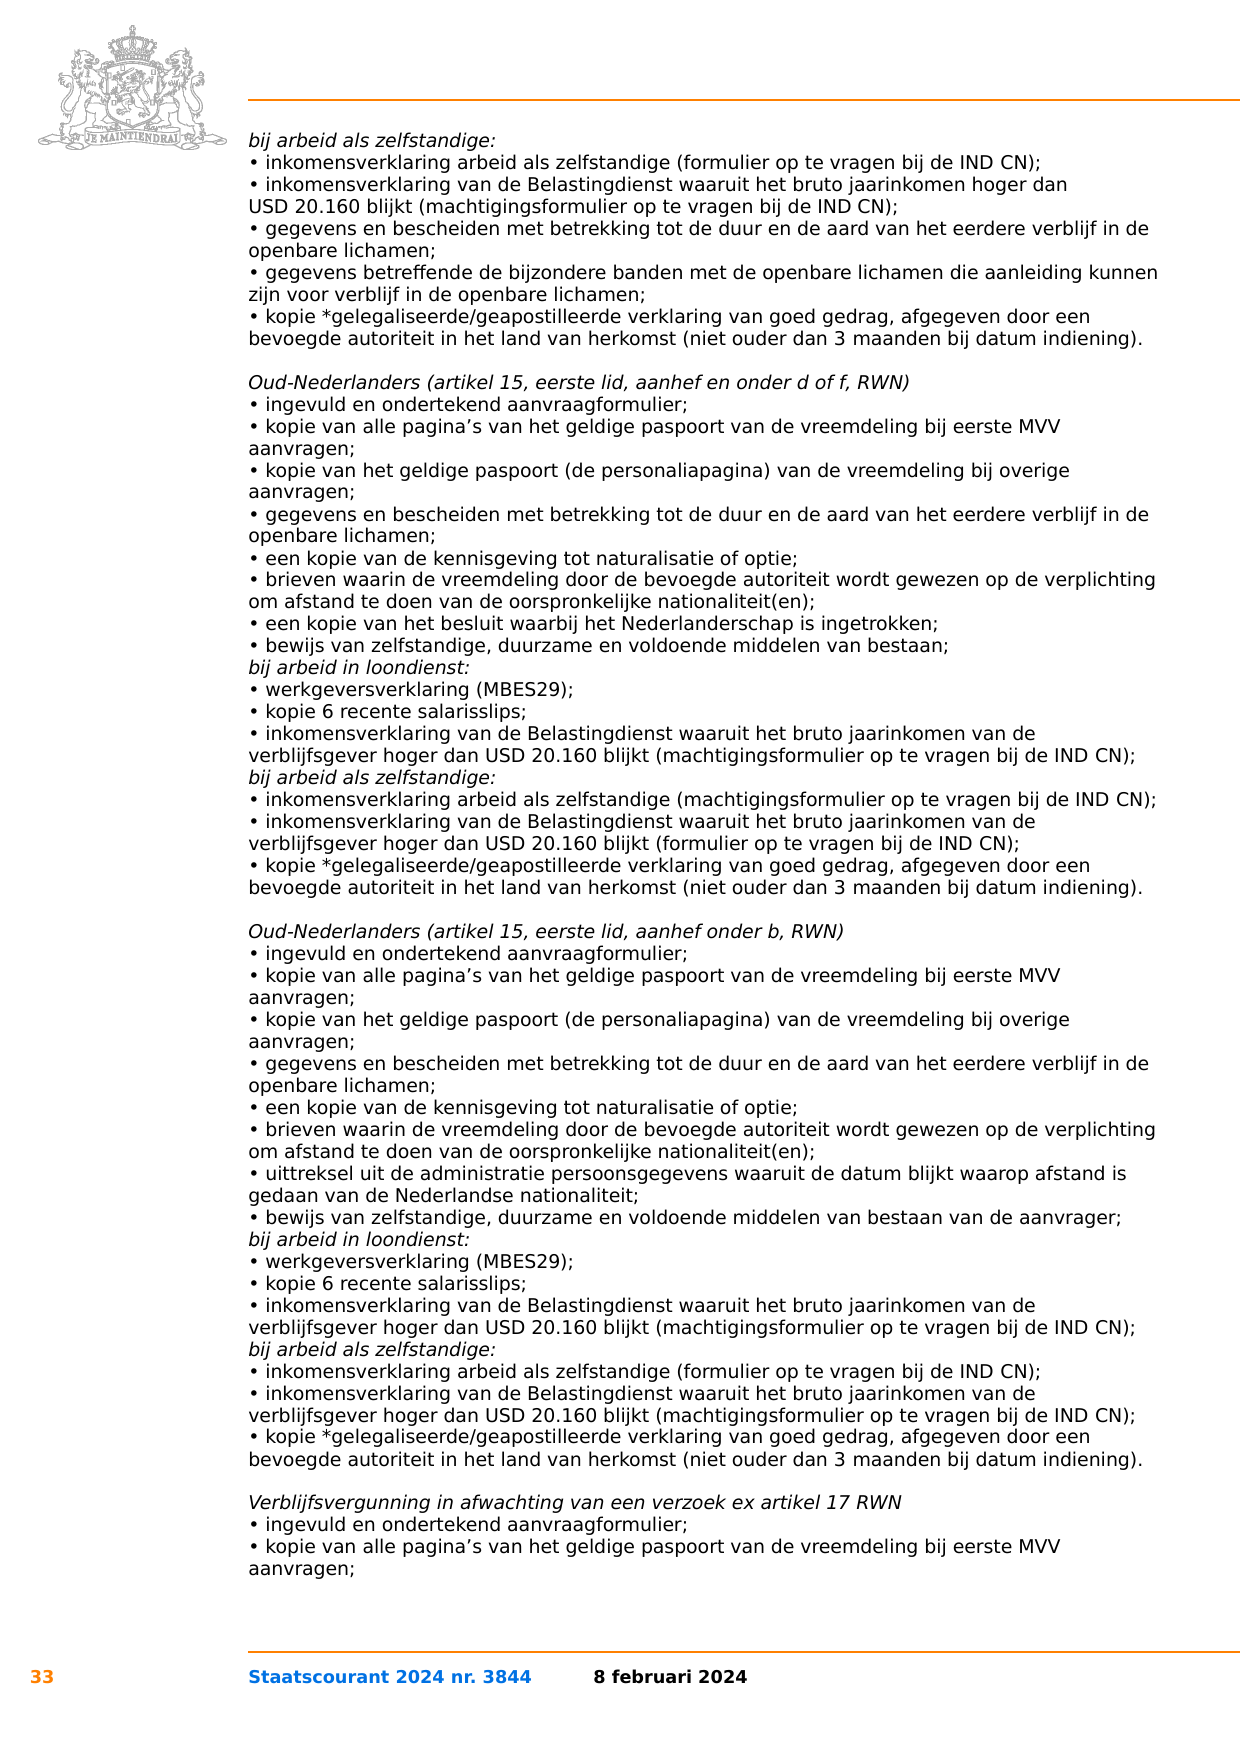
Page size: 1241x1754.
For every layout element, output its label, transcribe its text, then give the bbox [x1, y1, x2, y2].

text • een kopie van de kennisgeving tot naturalisatie of optie; [248, 1097, 1163, 1119]
text • kopie van alle pagina’s van het geldige paspoort van de vreemdeling bij eerste MVV aanvragen; [248, 416, 1163, 459]
text • gegevens en bescheiden met betrekking tot de duur en de aard van het eerdere verblijf in de openbare lichamen; [248, 218, 1163, 262]
text • kopie *gelegaliseerde/geapostilleerde verklaring van goed gedrag, afgegeven door een bevoegde autoriteit in het land van herkomst (niet ouder dan 3 maanden bij datum indiening). [248, 855, 1163, 899]
text • kopie van alle pagina’s van het geldige paspoort van de vreemdeling bij eerste MVV aanvragen; [248, 965, 1163, 1009]
text • brieven waarin de vreemdeling door de bevoegde autoriteit wordt gewezen op de verplichting om afstand te doen van de oorspronkelijke nationaliteit(en); [248, 1119, 1163, 1163]
text • inkomensverklaring van de Belastingdienst waaruit het bruto jaarinkomen van de verblijfsgever hoger dan USD 20.160 blijkt (formulier op te vragen bij de IND CN); [248, 811, 1163, 855]
text • inkomensverklaring van de Belastingdienst waaruit het bruto jaarinkomen hoger dan USD 20.160 blijkt (machtigingsformulier op te vragen bij de IND CN); [248, 174, 1163, 218]
text • werkgeversverklaring (MBES29); [248, 679, 1163, 701]
text • inkomensverklaring van de Belastingdienst waaruit het bruto jaarinkomen van de verblijfsgever hoger dan USD 20.160 blijkt (machtigingsformulier op te vragen bij de IND CN); [248, 1382, 1163, 1426]
text • een kopie van de kennisgeving tot naturalisatie of optie; [248, 547, 1163, 569]
text • kopie 6 recente salarisslips; [248, 701, 1163, 723]
text • gegevens en bescheiden met betrekking tot de duur en de aard van het eerdere verblijf in de openbare lichamen; [248, 1053, 1163, 1097]
text • gegevens en bescheiden met betrekking tot de duur en de aard van het eerdere verblijf in de openbare lichamen; [248, 503, 1163, 547]
text • uittreksel uit de administratie persoonsgegevens waaruit de datum blijkt waarop afstand is gedaan van de Nederlandse nationaliteit; [248, 1163, 1163, 1207]
text • inkomensverklaring arbeid als zelfstandige (formulier op te vragen bij de IND CN); [248, 1361, 1163, 1382]
text bij arbeid als zelfstandige: [248, 130, 1163, 152]
text • ingevuld en ondertekend aanvraagformulier; [248, 393, 1163, 416]
text • kopie *gelegaliseerde/geapostilleerde verklaring van goed gedrag, afgegeven door een bevoegde autoriteit in het land van herkomst (niet ouder dan 3 maanden bij datum indiening). [248, 1426, 1163, 1470]
text bij arbeid als zelfstandige: [248, 1338, 1163, 1361]
text • kopie *gelegaliseerde/geapostilleerde verklaring van goed gedrag, afgegeven door een bevoegde autoriteit in het land van herkomst (niet ouder dan 3 maanden bij datum indiening). [248, 306, 1163, 350]
text • brieven waarin de vreemdeling door de bevoegde autoriteit wordt gewezen op de verplichting om afstand te doen van de oorspronkelijke nationaliteit(en); [248, 569, 1163, 613]
text • kopie 6 recente salarisslips; [248, 1273, 1163, 1294]
subtitle Oud-Nederlanders (artikel 15, eerste lid, aanhef en onder d of f, RWN) [248, 372, 1163, 393]
text • inkomensverklaring arbeid als zelfstandige (machtigingsformulier op te vragen bij de IND CN); [248, 789, 1163, 811]
text • inkomensverklaring van de Belastingdienst waaruit het bruto jaarinkomen van de verblijfsgever hoger dan USD 20.160 blijkt (machtigingsformulier op te vragen bij de IND CN); [248, 723, 1163, 767]
text • kopie van het geldige paspoort (de personaliapagina) van de vreemdeling bij overige aanvragen; [248, 459, 1163, 503]
text • bewijs van zelfstandige, duurzame en voldoende middelen van bestaan; [248, 635, 1163, 657]
text • werkgeversverklaring (MBES29); [248, 1251, 1163, 1273]
text • kopie van alle pagina’s van het geldige paspoort van de vreemdeling bij eerste MVV aanvragen; [248, 1536, 1163, 1580]
text • gegevens betreffende de bijzondere banden met de openbare lichamen die aanleiding kunnen zijn voor verblijf in de openbare lichamen; [248, 262, 1163, 306]
text bij arbeid in loondienst: [248, 657, 1163, 679]
subtitle Oud-Nederlanders (artikel 15, eerste lid, aanhef onder b, RWN) [248, 921, 1163, 943]
picture [38, 25, 227, 150]
text bij arbeid als zelfstandige: [248, 767, 1163, 789]
text • een kopie van het besluit waarbij het Nederlanderschap is ingetrokken; [248, 613, 1163, 635]
text • inkomensverklaring van de Belastingdienst waaruit het bruto jaarinkomen van de verblijfsgever hoger dan USD 20.160 blijkt (machtigingsformulier op te vragen bij de IND CN); [248, 1294, 1163, 1338]
text • ingevuld en ondertekend aanvraagformulier; [248, 943, 1163, 965]
text • inkomensverklaring arbeid als zelfstandige (formulier op te vragen bij de IND CN); [248, 152, 1163, 174]
subtitle Verblijfsvergunning in afwachting van een verzoek ex artikel 17 RWN [248, 1492, 1163, 1514]
text • ingevuld en ondertekend aanvraagformulier; [248, 1514, 1163, 1536]
text • bewijs van zelfstandige, duurzame en voldoende middelen van bestaan van de aanvrager; [248, 1207, 1163, 1229]
text • kopie van het geldige paspoort (de personaliapagina) van de vreemdeling bij overige aanvragen; [248, 1009, 1163, 1053]
text bij arbeid in loondienst: [248, 1229, 1163, 1251]
